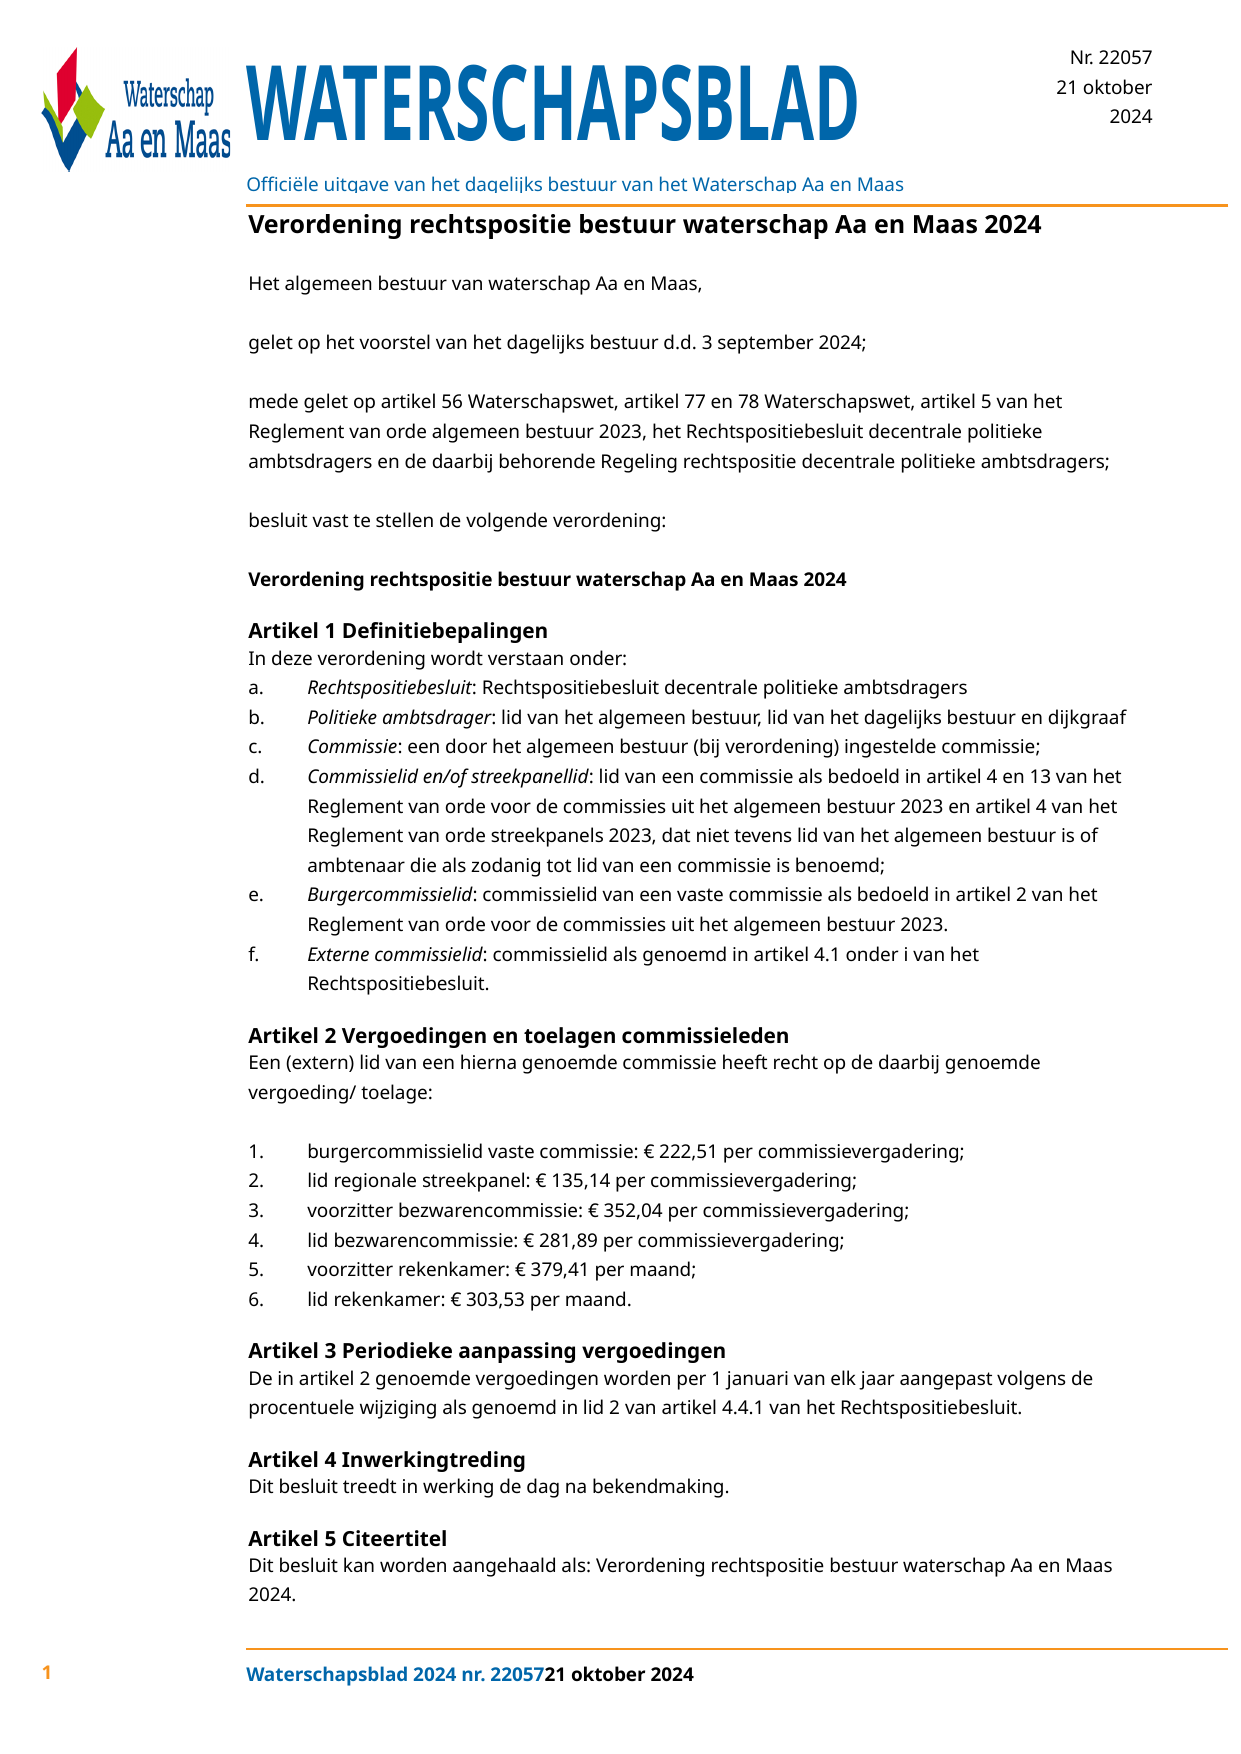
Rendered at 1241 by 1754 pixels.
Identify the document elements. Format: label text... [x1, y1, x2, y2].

text In deze verordening wordt verstaan onder: [248, 645, 1152, 671]
text gelet op het voorstel van het dagelijks bestuur d.d. 3 september 2024; [248, 329, 1152, 355]
list Commissielid en/of streekpanellid: lid van een commissie als bedoeld in artikel 4 en 13 van het Reglement van orde voor de commissies uit het algemeen bestuur 2023 en artikel 4 van het Reglement van orde streekpanels 2023, dat niet tevens lid van het algemeen bestuur is of ambtenaar die als zodanig tot lid van een commissie is benoemd; [248, 763, 1152, 878]
list Commissie: een door het algemeen bestuur (bij verordening) ingestelde commissie; [248, 734, 1152, 759]
list Politieke ambtsdrager: lid van het algemeen bestuur, lid van het dagelijks bestuur en dijkgraaf [248, 704, 1152, 730]
text Dit besluit kan worden aangehaald als: Verordening rechtspositie bestuur waterschap Aa en Maas 2024. [248, 1552, 1152, 1607]
text De in artikel 2 genoemde vergoedingen worden per 1 januari van elk jaar aangepast volgens de procentuele wijziging als genoemd in lid 2 van artikel 4.4.1 van het Rechtspositiebesluit. [248, 1365, 1152, 1420]
list voorzitter rekenkamer: € 379,41 per maand; [248, 1256, 1152, 1282]
text Het algemeen bestuur van waterschap Aa en Maas, [248, 270, 1152, 296]
text Dit besluit treedt in werking de dag na bekendmaking. [248, 1473, 1152, 1499]
text Verordening rechtspositie bestuur waterschap Aa en Maas 2024 [248, 207, 1152, 241]
text Een (extern) lid van een hierna genoemde commissie heeft recht op de daarbij genoemde vergoeding/ toelage: [248, 1049, 1152, 1104]
list lid rekenkamer: € 303,53 per maand. [248, 1286, 1152, 1312]
list Externe commissielid: commissielid als genoemd in artikel 4.1 onder i van het Rechtspositiebesluit. [248, 941, 1152, 996]
text Artikel 4 Inwerkingtreding [248, 1445, 1152, 1473]
text Verordening rechtspositie bestuur waterschap Aa en Maas 2024 [248, 566, 1152, 592]
text Artikel 2 Vergoedingen en toelagen commissieleden [248, 1021, 1152, 1049]
list lid bezwarencommissie: € 281,89 per commissievergadering; [248, 1227, 1152, 1252]
text Artikel 5 Citeertitel [248, 1524, 1152, 1552]
list Burgercommissielid: commissielid van een vaste commissie als bedoeld in artikel 2 van het Reglement van orde voor de commissies uit het algemeen bestuur 2023. [248, 882, 1152, 937]
list Rechtspositiebesluit: Rechtspositiebesluit decentrale politieke ambtsdragers [248, 674, 1152, 700]
list burgercommissielid vaste commissie: € 222,51 per commissievergadering; [248, 1138, 1152, 1164]
text besluit vast te stellen de volgende verordening: [248, 507, 1152, 533]
list voorzitter bezwarencommissie: € 352,04 per commissievergadering; [248, 1197, 1152, 1223]
text mede gelet op artikel 56 Waterschapswet, artikel 77 en 78 Waterschapswet, artikel 5 van het Reglement van orde algemeen bestuur 2023, het Rechtspositiebesluit decentrale politieke ambtsdragers en de daarbij behorende Regeling rechtspositie decentrale politieke ambtsdragers; [248, 389, 1152, 473]
text Artikel 3 Periodieke aanpassing vergoedingen [248, 1336, 1152, 1365]
list lid regionale streekpanel: € 135,14 per commissievergadering; [248, 1168, 1152, 1193]
text Artikel 1 Definitiebepalingen [248, 617, 1152, 645]
picture [41, 47, 231, 172]
